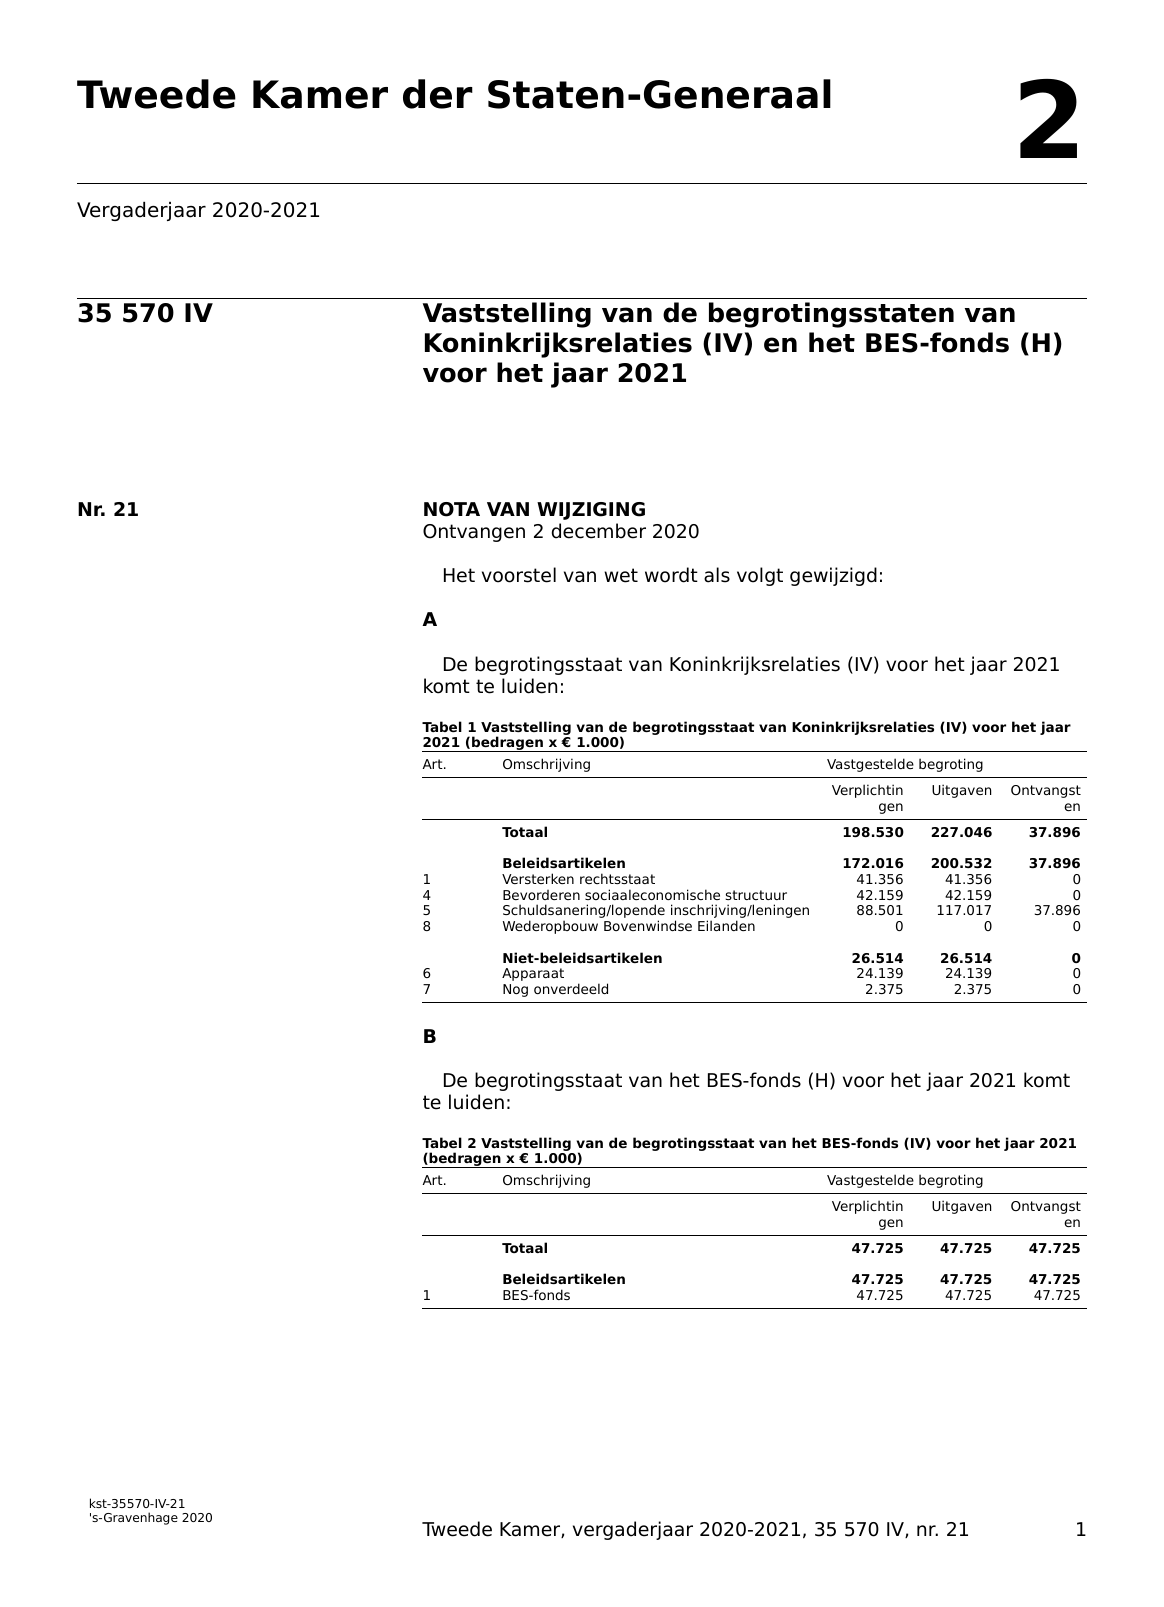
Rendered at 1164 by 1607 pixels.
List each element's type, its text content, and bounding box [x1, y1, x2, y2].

table_cell 47.725 [998, 1272, 1087, 1288]
table_cell Vastgestelde begroting [821, 1168, 1087, 1193]
subtitle Nr. 21 NOTA VAN WIJZIGING [77, 499, 1087, 521]
table_cell 37.896 [998, 856, 1087, 872]
table_cell [496, 840, 821, 856]
table_cell Verplichtingen [821, 778, 909, 819]
table_cell [422, 840, 496, 856]
table_cell 24.139 [910, 966, 998, 982]
table_cell [422, 820, 496, 840]
table_cell [422, 778, 496, 819]
table_cell [422, 1236, 496, 1256]
table_cell Wederopbouw Bovenwindse Eilanden [496, 919, 821, 935]
table_cell 0 [821, 919, 909, 935]
table_cell 41.356 [821, 872, 909, 887]
table_cell 1 [422, 872, 496, 887]
table_cell 47.725 [910, 1272, 998, 1288]
table_cell 0 [910, 919, 998, 935]
table_cell 42.159 [910, 888, 998, 903]
table_cell 0 [998, 872, 1087, 887]
table_cell 47.725 [910, 1236, 998, 1256]
table_cell Vergaderjaar 2020-2021 [77, 184, 1087, 298]
table_cell 47.725 [821, 1236, 909, 1256]
table_cell Ontvangsten [998, 778, 1087, 819]
table_cell Art. [422, 1168, 496, 1193]
table_cell 26.514 [821, 950, 909, 966]
table_cell [998, 1256, 1087, 1272]
table_cell 1 [422, 1288, 496, 1308]
table_cell 0 [998, 982, 1087, 1002]
table_cell 4 [422, 888, 496, 903]
table_cell 227.046 [910, 820, 998, 840]
table_cell 0 [998, 966, 1087, 982]
table_cell [998, 840, 1087, 856]
table_cell [422, 1272, 496, 1288]
table_cell Totaal [496, 1236, 821, 1256]
table_cell 7 [422, 982, 496, 1002]
subtitle B [422, 1026, 1087, 1047]
table_cell Totaal [496, 820, 821, 840]
table_cell Apparaat [496, 966, 821, 982]
table_cell 47.725 [998, 1236, 1087, 1256]
table_cell [422, 856, 496, 872]
table_cell BES-fonds [496, 1288, 821, 1308]
table_header 2 [886, 59, 1087, 183]
table_cell [422, 950, 496, 966]
table_cell Uitgaven [910, 1194, 998, 1235]
text Het voorstel van wet wordt als volgt gewijzigd: [422, 565, 1087, 587]
table_cell [496, 935, 821, 950]
table_cell Art. [422, 752, 496, 777]
table_cell 6 [422, 966, 496, 982]
table_cell 2.375 [910, 982, 998, 1002]
table_cell Nog onverdeeld [496, 982, 821, 1002]
table_cell 47.725 [821, 1272, 909, 1288]
table_cell Bevorderen sociaaleconomische structuur [496, 888, 821, 903]
subtitle 35 570 IV Vaststelling van de begrotingsstaten van Koninkrijksrelaties (IV) en het BES-fonds (H) voor het jaar 2021 [77, 299, 1087, 388]
table_cell 42.159 [821, 888, 909, 903]
table_cell [496, 778, 821, 819]
text De begrotingsstaat van het BES-fonds (H) voor het jaar 2021 komt te luiden: [422, 1070, 1087, 1114]
table_cell 200.532 [910, 856, 998, 872]
table_cell [422, 935, 496, 950]
table_cell [496, 1194, 821, 1235]
table_cell 37.896 [998, 903, 1087, 919]
table_cell 47.725 [910, 1288, 998, 1308]
table_cell Omschrijving [496, 1168, 821, 1193]
table_cell [422, 1194, 496, 1235]
text kst-35570-IV-21 [88, 1497, 323, 1511]
table_cell [422, 1256, 496, 1272]
table_cell [496, 1256, 821, 1272]
text De begrotingsstaat van Koninkrijksrelaties (IV) voor het jaar 2021 komt te luiden: [422, 653, 1087, 697]
table_cell 47.725 [821, 1288, 909, 1308]
table_cell [821, 1256, 909, 1272]
table_cell Uitgaven [910, 778, 998, 819]
table_cell 5 [422, 903, 496, 919]
table_cell Omschrijving [496, 752, 821, 777]
table_cell 26.514 [910, 950, 998, 966]
text Ontvangen 2 december 2020 [422, 521, 1087, 543]
table_cell Vastgestelde begroting [821, 752, 1087, 777]
table_cell 117.017 [910, 903, 998, 919]
table_cell [821, 935, 909, 950]
table_cell Ontvangsten [998, 1194, 1087, 1235]
table_cell [910, 935, 998, 950]
text 's-Gravenhage 2020 [88, 1511, 323, 1525]
table_cell [998, 935, 1087, 950]
table_cell 8 [422, 919, 496, 935]
table_cell Versterken rechtsstaat [496, 872, 821, 887]
table_cell Beleidsartikelen [496, 856, 821, 872]
table_header Tweede Kamer der Staten-Generaal [77, 59, 886, 183]
subtitle A [422, 609, 1087, 631]
table_cell Niet-beleidsartikelen [496, 950, 821, 966]
table_cell 0 [998, 950, 1087, 966]
table_cell 47.725 [998, 1288, 1087, 1308]
table_header Tabel 2 Vaststelling van de begrotingsstaat van het BES-fonds (IV) voor het jaar 2021 (bedragen x € 1.000) [422, 1136, 1087, 1167]
table_cell Beleidsartikelen [496, 1272, 821, 1288]
table_cell Verplichtingen [821, 1194, 909, 1235]
table_cell [910, 1256, 998, 1272]
table_cell 172.016 [821, 856, 909, 872]
table_cell 0 [998, 919, 1087, 935]
table_cell 24.139 [821, 966, 909, 982]
table_cell 88.501 [821, 903, 909, 919]
table_header Tabel 1 Vaststelling van de begrotingsstaat van Koninkrijksrelaties (IV) voor het jaar 2021 (bedragen x € 1.000) [422, 719, 1087, 751]
table_cell [821, 840, 909, 856]
table_cell 2.375 [821, 982, 909, 1002]
table_cell 0 [998, 888, 1087, 903]
table_cell Schuldsanering/lopende inschrijving/leningen [496, 903, 821, 919]
table_cell [910, 840, 998, 856]
table_cell 41.356 [910, 872, 998, 887]
table_cell 37.896 [998, 820, 1087, 840]
table_cell 198.530 [821, 820, 909, 840]
